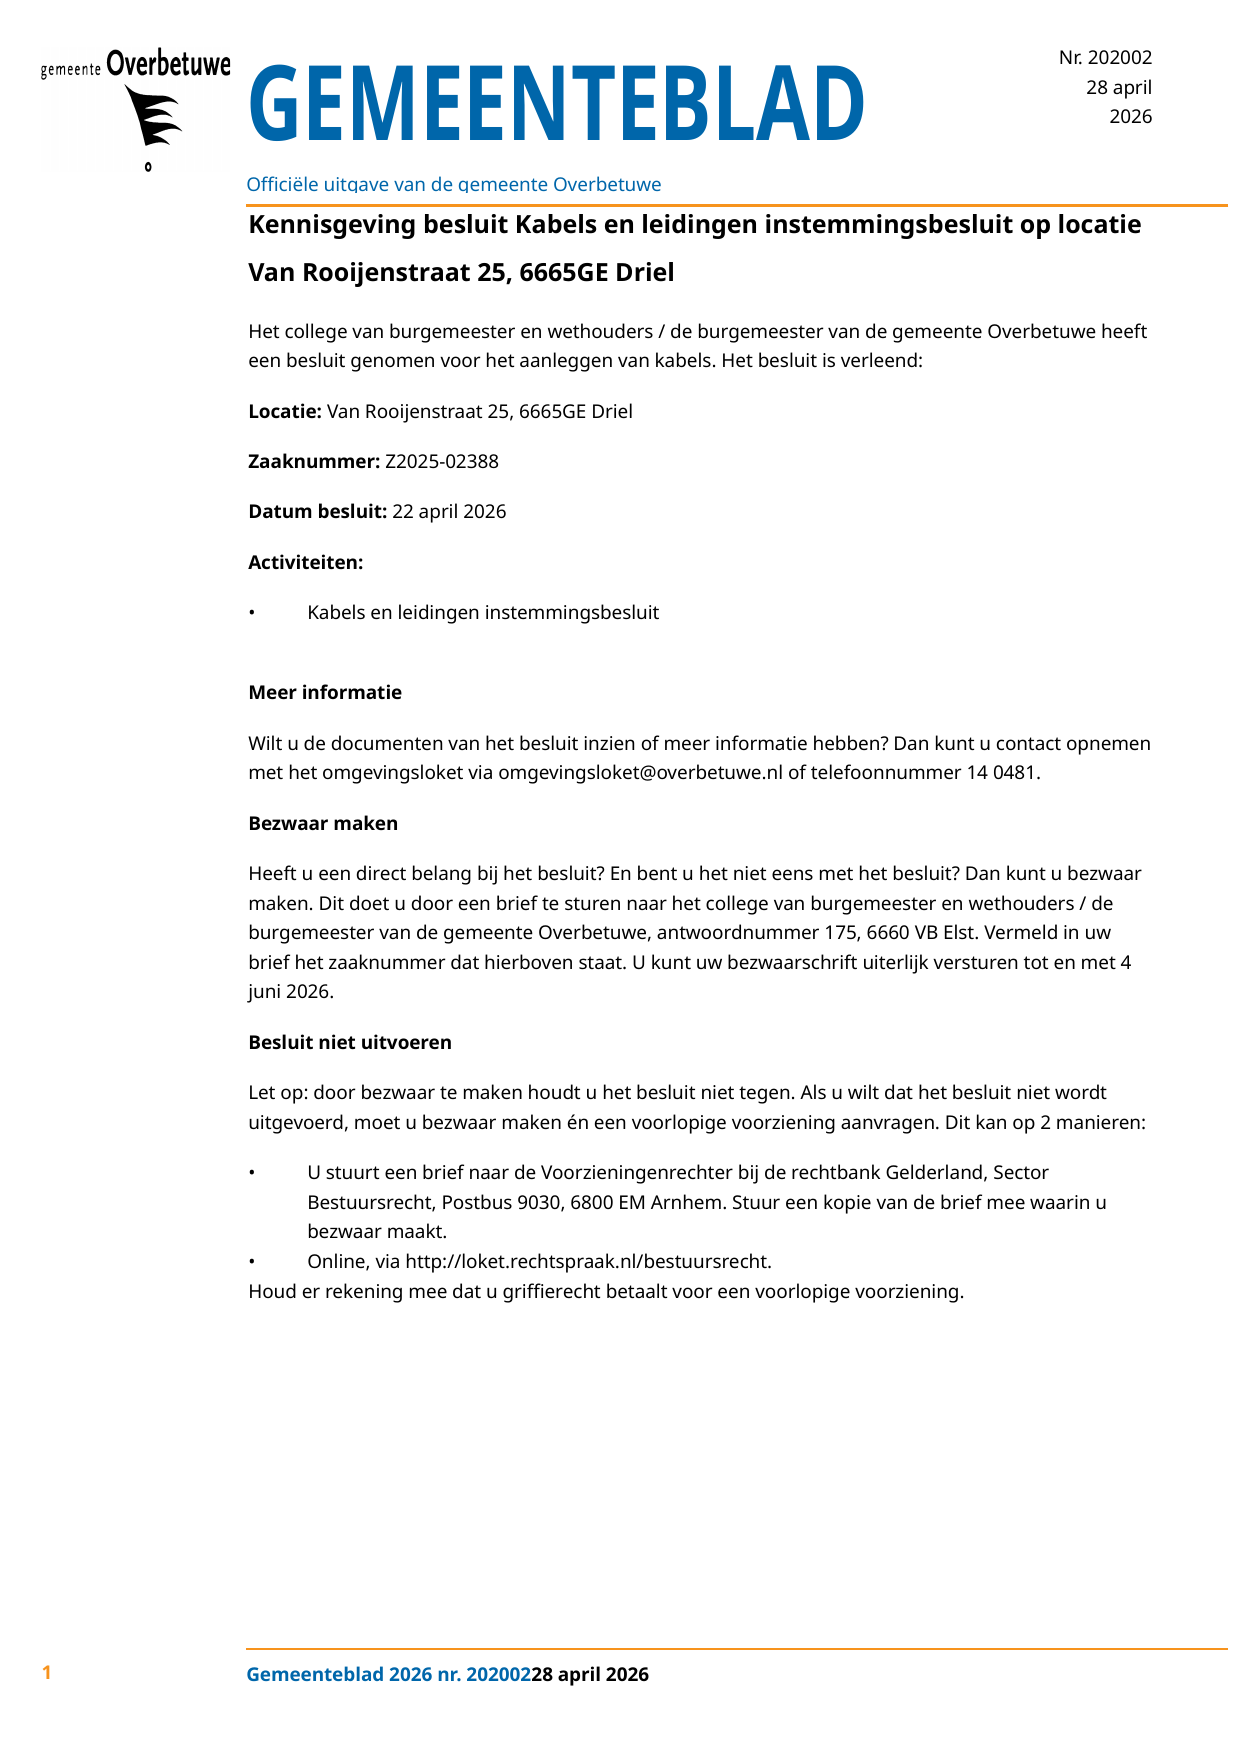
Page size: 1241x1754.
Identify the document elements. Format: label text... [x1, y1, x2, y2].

text Bezwaar maken [248, 810, 1152, 836]
text Wilt u de documenten van het besluit inzien of meer informatie hebben? Dan kunt u contact opnemen met het omgevingsloket via omgevingsloket@overbetuwe.nl of telefoonnummer 14 0481. [248, 730, 1152, 785]
text Let op: door bezwaar te maken houdt u het besluit niet tegen. Als u wilt dat het besluit niet wordt uitgevoerd, moet u bezwaar maken én een voorlopige voorziening aanvragen. Dit kan op 2 manieren: [248, 1079, 1152, 1135]
text Locatie: Van Rooijenstraat 25, 6665GE Driel [248, 398, 1152, 424]
text Houd er rekening mee dat u griffierecht betaalt voor een voorlopige voorziening. [248, 1278, 1152, 1304]
text Heeft u een direct belang bij het besluit? En bent u het niet eens met het besluit? Dan kunt u bezwaar maken. Dit doet u door een brief te sturen naar het college van burgemeester en wethouders / de burgemeester van de gemeente Overbetuwe, antwoordnummer 175, 6660 VB Elst. Vermeld in uw brief het zaaknummer dat hierboven staat. U kunt uw bezwaarschrift uiterlijk versturen tot en met 4 juni 2026. [248, 860, 1152, 1004]
list Online, via http://loket.rechtspraak.nl/bestuursrecht. [248, 1248, 1152, 1274]
text Besluit niet uitvoeren [248, 1029, 1152, 1055]
text Datum besluit: 22 april 2026 [248, 499, 1152, 524]
text Kennisgeving besluit Kabels en leidingen instemmingsbesluit op locatie Van Rooijenstraat 25, 6665GE Driel [248, 207, 1152, 288]
picture [41, 47, 231, 172]
list Kabels en leidingen instemmingsbesluit [248, 599, 1152, 625]
text Activiteiten: [248, 549, 1152, 575]
text Het college van burgemeester en wethouders / de burgemeester van de gemeente Overbetuwe heeft een besluit genomen voor het aanleggen van kabels. Het besluit is verleend: [248, 318, 1152, 373]
list U stuurt een brief naar de Voorzieningenrechter bij de rechtbank Gelderland, Sector Bestuursrecht, Postbus 9030, 6800 EM Arnhem. Stuur een kopie van de brief mee waarin u bezwaar maakt. [248, 1159, 1152, 1244]
text Zaaknummer: Z2025-02388 [248, 448, 1152, 474]
text Meer informatie [248, 679, 1152, 705]
